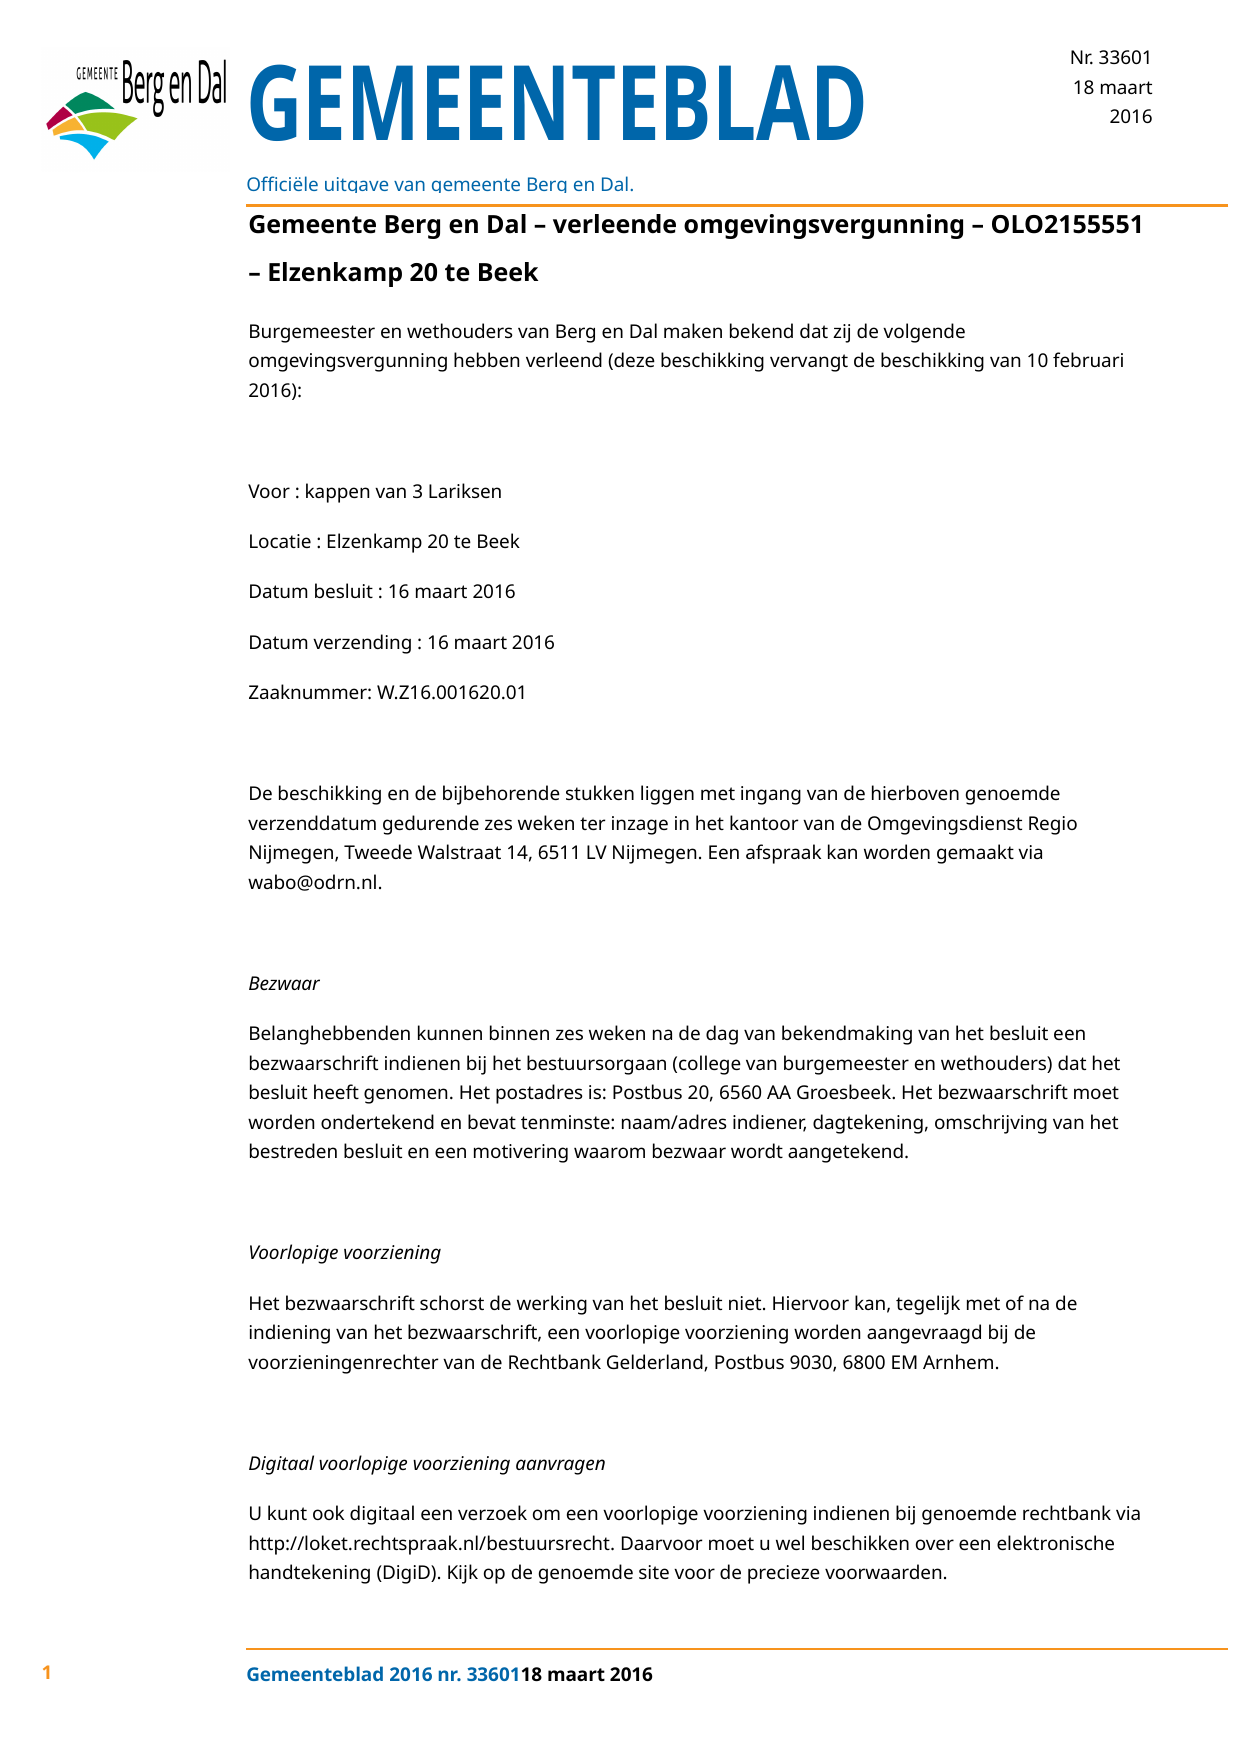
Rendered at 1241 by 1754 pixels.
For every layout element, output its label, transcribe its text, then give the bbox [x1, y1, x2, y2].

text Het bezwaarschrift schorst de werking van het besluit niet. Hiervoor kan, tegelijk met of na de indiening van het bezwaarschrift, een voorlopige voorziening worden aangevraagd bij de voorzieningenrechter van de Rechtbank Gelderland, Postbus 9030, 6800 EM Arnhem. [248, 1290, 1152, 1375]
text Locatie : Elzenkamp 20 te Beek [248, 528, 1152, 554]
text Zaaknummer: W.Z16.001620.01 [248, 679, 1152, 705]
text Burgemeester en wethouders van Berg en Dal maken bekend dat zij de volgende omgevingsvergunning hebben verleend (deze beschikking vervangt de beschikking van 10 februari 2016): [248, 318, 1152, 403]
text U kunt ook digitaal een verzoek om een voorlopige voorziening indienen bij genoemde rechtbank via http://loket.rechtspraak.nl/bestuursrecht. Daarvoor moet u wel beschikken over een elektronische handtekening (DigiD). Kijk op de genoemde site voor de precieze voorwaarden. [248, 1500, 1152, 1585]
text Belanghebbenden kunnen binnen zes weken na de dag van bekendmaking van het besluit een bezwaarschrift indienen bij het bestuursorgaan (college van burgemeester en wethouders) dat het besluit heeft genomen. Het postadres is: Postbus 20, 6560 AA Groesbeek. Het bezwaarschrift moet worden ondertekend en bevat tenminste: naam/adres indiener, dagtekening, omschrijving van het bestreden besluit en een motivering waarom bezwaar wordt aangetekend. [248, 1020, 1152, 1164]
text Voorlopige voorziening [248, 1239, 1152, 1265]
text De beschikking en de bijbehorende stukken liggen met ingang van de hierboven genoemde verzenddatum gedurende zes weken ter inzage in het kantoor van de Omgevingsdienst Regio Nijmegen, Tweede Walstraat 14, 6511 LV Nijmegen. Een afspraak kan worden gemaakt via wabo@odrn.nl. [248, 780, 1152, 895]
picture [41, 47, 231, 172]
text Digitaal voorlopige voorziening aanvragen [248, 1450, 1152, 1476]
text Datum besluit : 16 maart 2016 [248, 579, 1152, 604]
text Gemeente Berg en Dal – verleende omgevingsvergunning – OLO2155551 – Elzenkamp 20 te Beek [248, 207, 1152, 288]
text Bezwaar [248, 970, 1152, 996]
text Voor : kappen van 3 Lariksen [248, 478, 1152, 504]
text Datum verzending : 16 maart 2016 [248, 629, 1152, 655]
